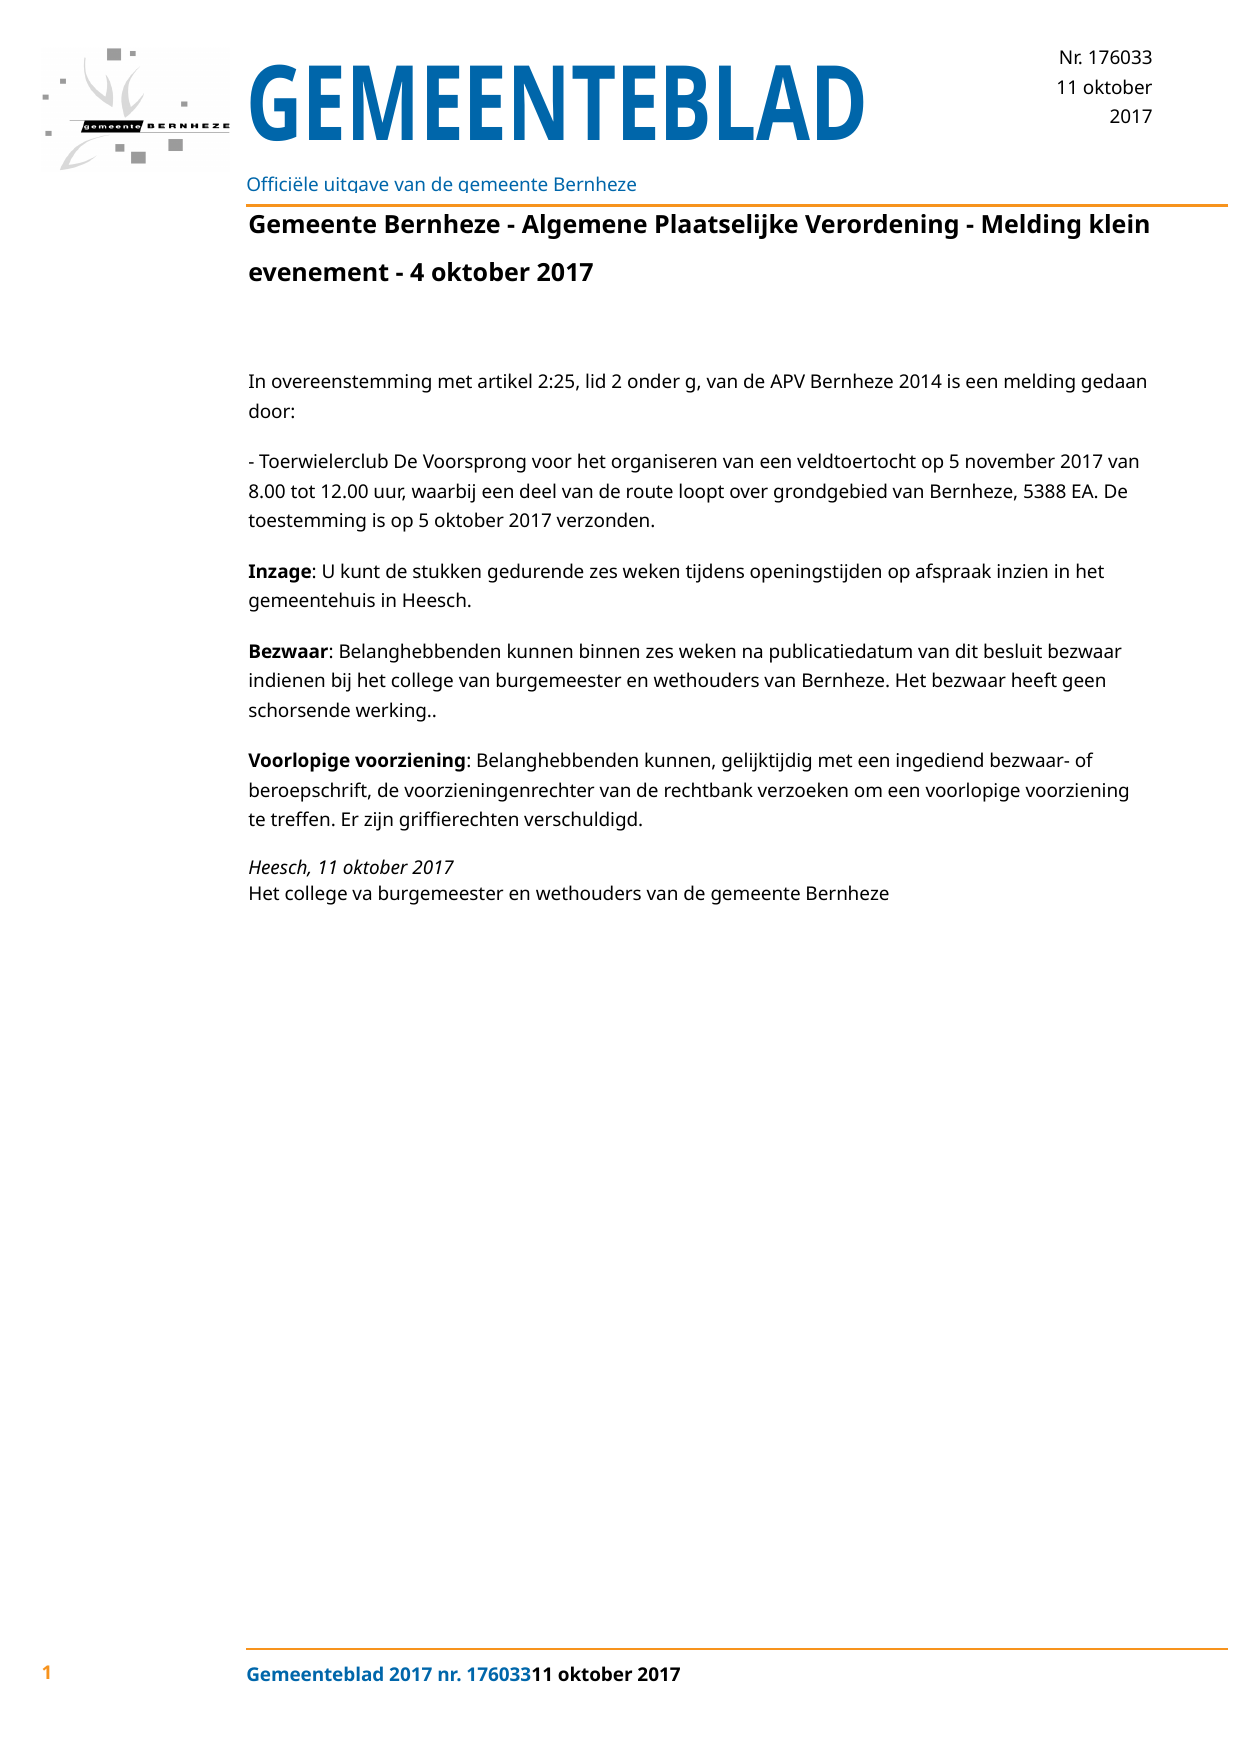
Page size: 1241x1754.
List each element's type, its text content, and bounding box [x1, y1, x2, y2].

picture [41, 47, 231, 172]
text In overeenstemming met artikel 2:25, lid 2 onder g, van de APV Bernheze 2014 is een melding gedaan door: [248, 368, 1152, 424]
text - Toerwielerclub De Voorsprong voor het organiseren van een veldtoertocht op 5 november 2017 van 8.00 tot 12.00 uur, waarbij een deel van de route loopt over grondgebied van Bernheze, 5388 EA. De toestemming is op 5 oktober 2017 verzonden. [248, 448, 1152, 533]
text Bezwaar: Belanghebbenden kunnen binnen zes weken na publicatiedatum van dit besluit bezwaar indienen bij het college van burgemeester en wethouders van Bernheze. Het bezwaar heeft geen schorsende werking.. [248, 638, 1152, 723]
text Inzage: U kunt de stukken gedurende zes weken tijdens openingstijden op afspraak inzien in het gemeentehuis in Heesch. [248, 558, 1152, 613]
text Heesch, 11 oktober 2017 [248, 854, 1152, 880]
text Het college va burgemeester en wethouders van de gemeente Bernheze [248, 880, 1152, 906]
text Voorlopige voorziening: Belanghebbenden kunnen, gelijktijdig met een ingediend bezwaar- of beroepschrift, de voorzieningenrechter van de rechtbank verzoeken om een voorlopige voorziening te treffen. Er zijn griffierechten verschuldigd. [248, 747, 1152, 832]
text Gemeente Bernheze - Algemene Plaatselijke Verordening - Melding klein evenement - 4 oktober 2017 [248, 207, 1152, 288]
